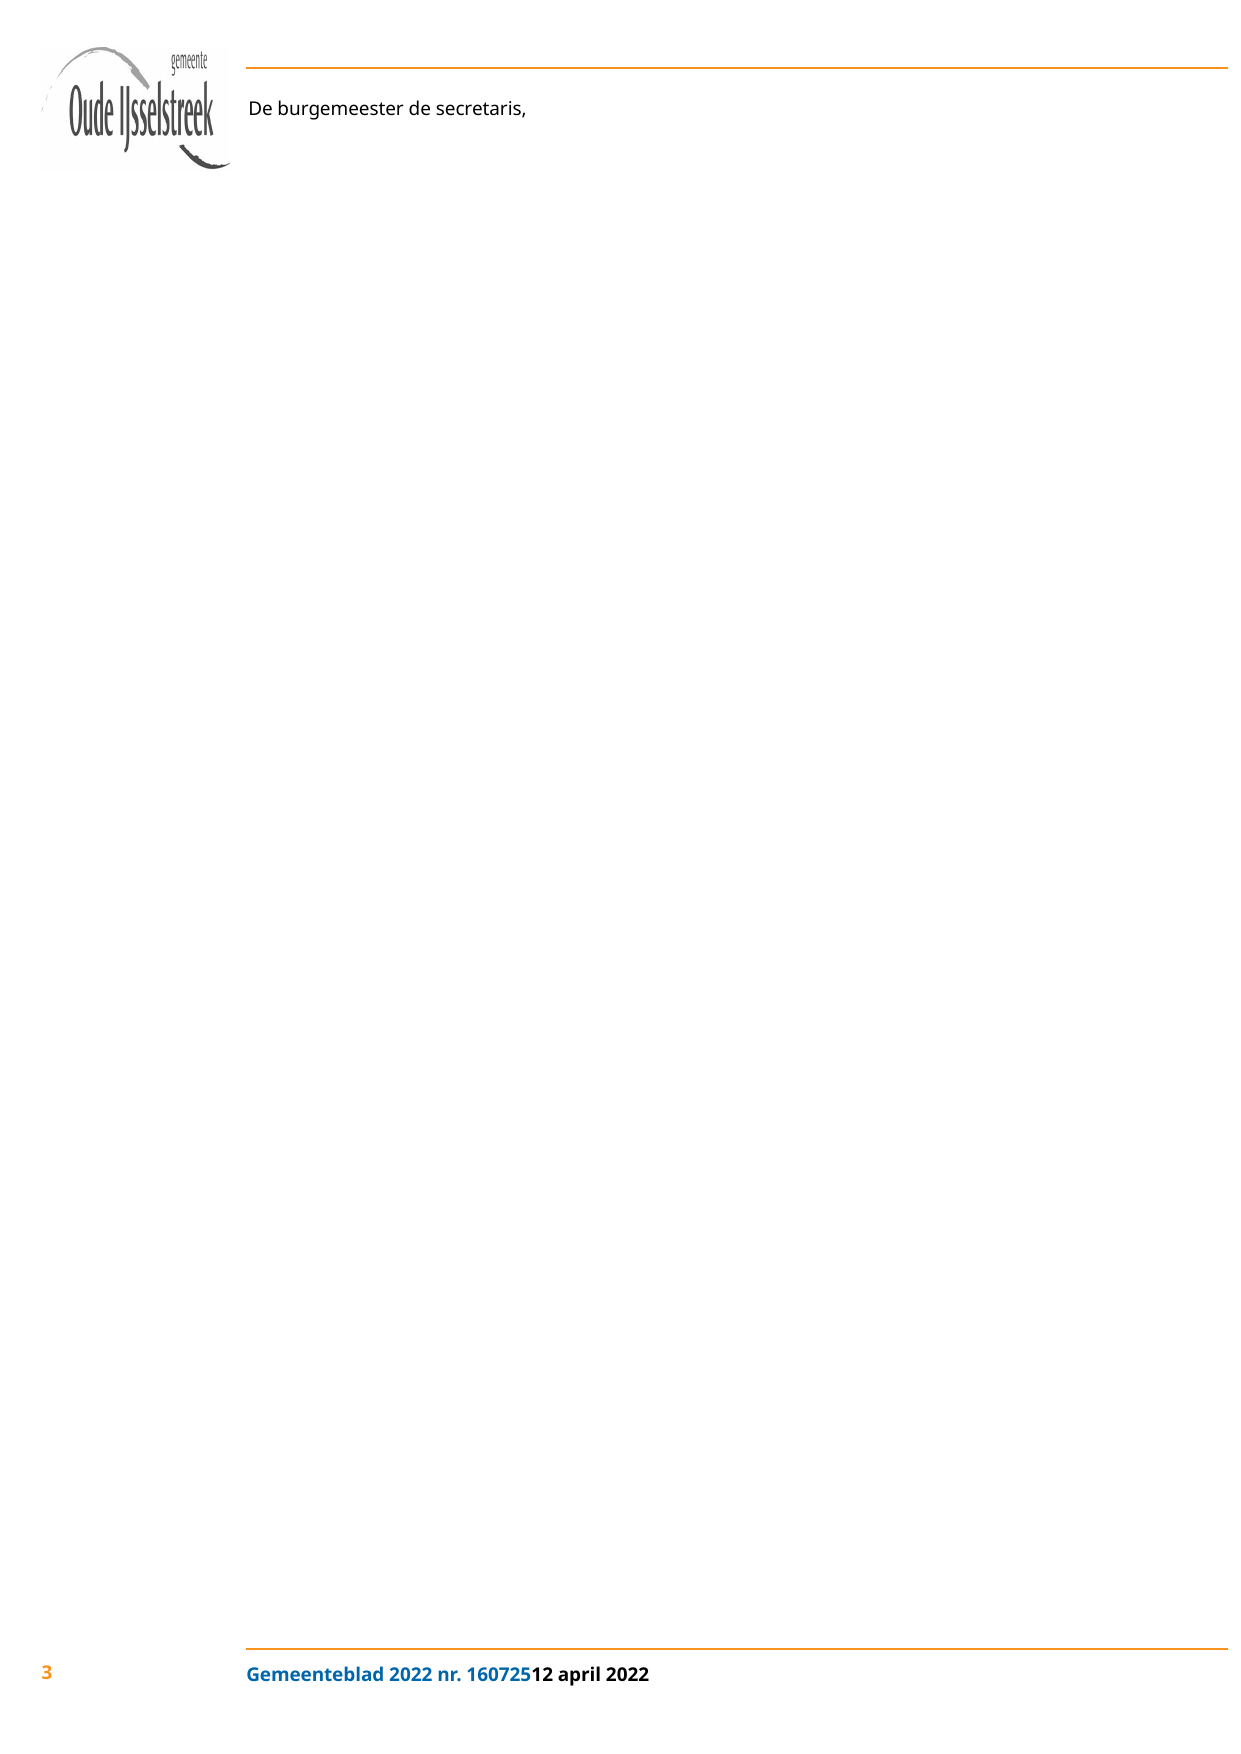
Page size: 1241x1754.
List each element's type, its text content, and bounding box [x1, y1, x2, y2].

text De burgemeester de secretaris, [248, 95, 1152, 121]
picture [41, 47, 231, 172]
